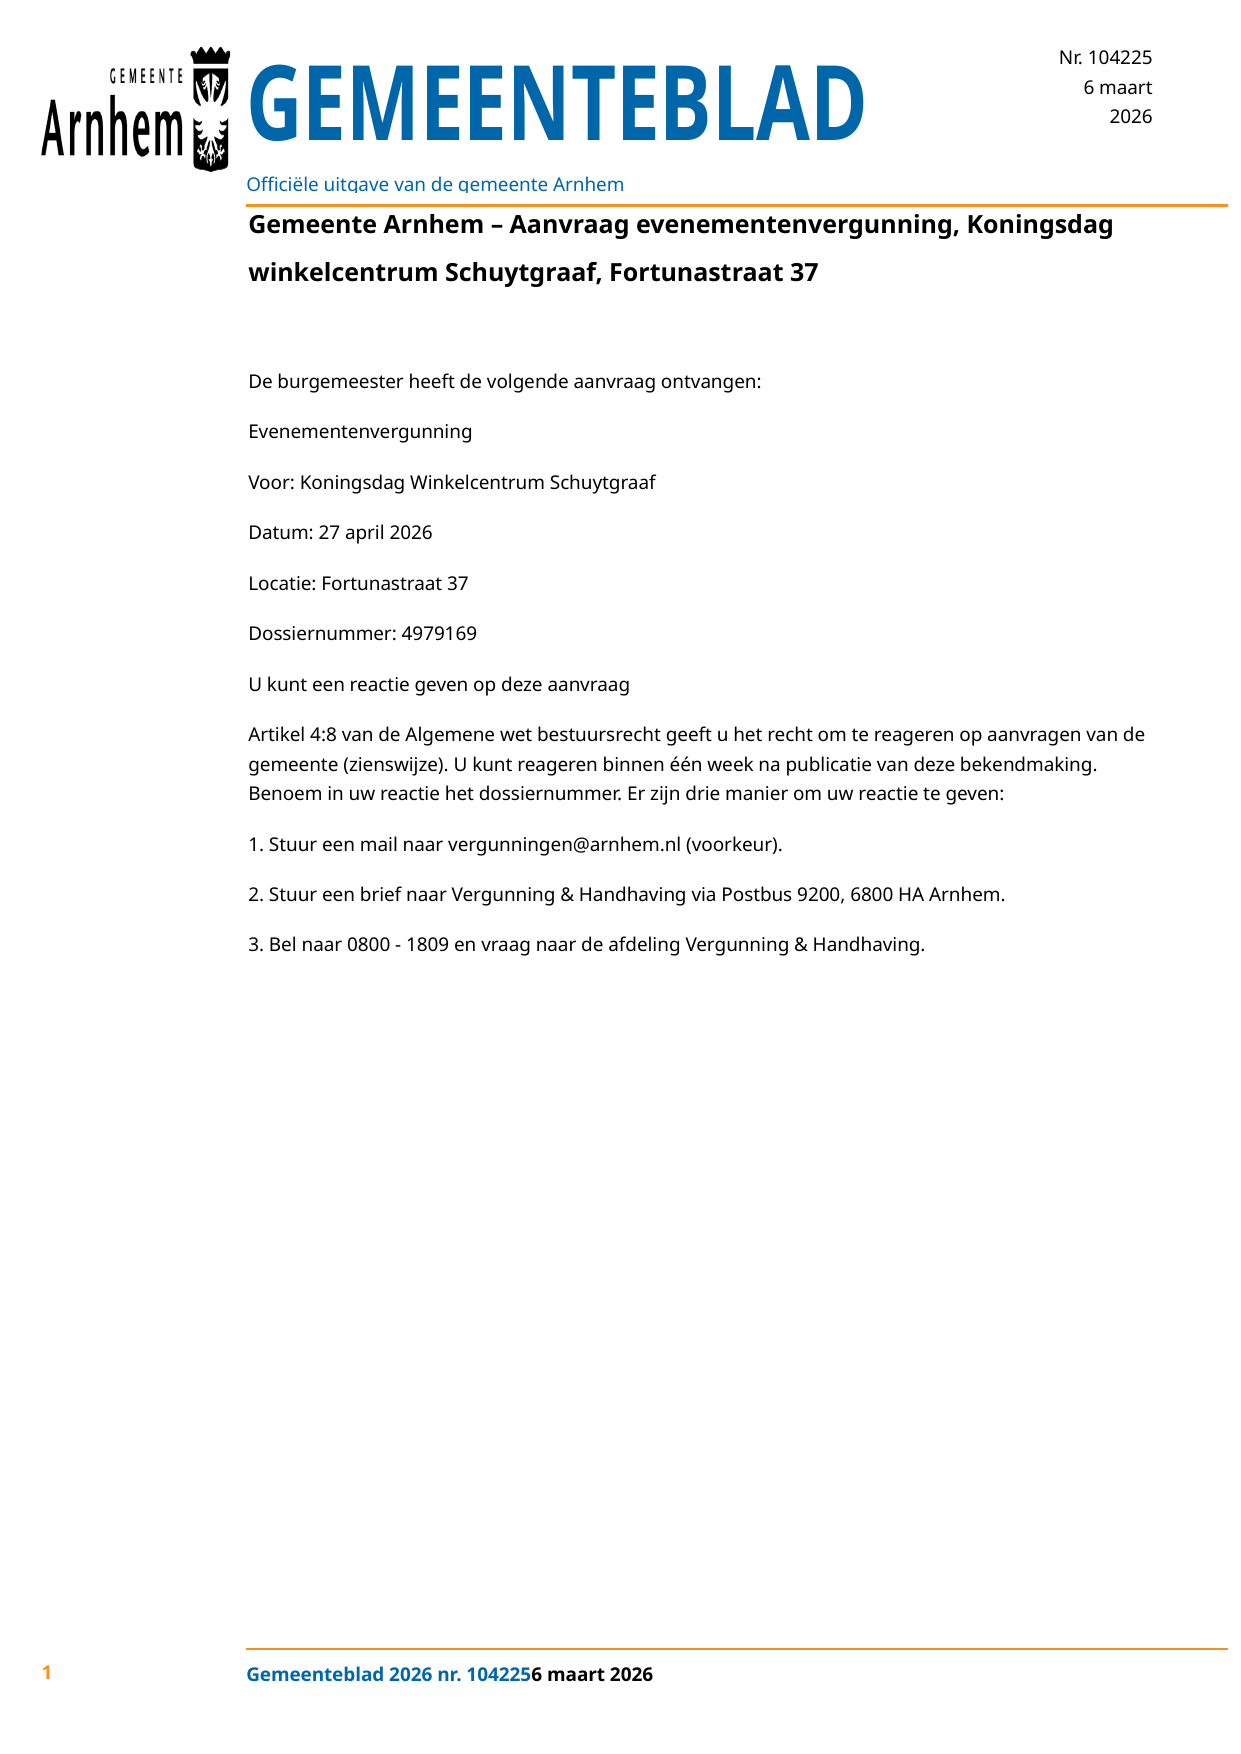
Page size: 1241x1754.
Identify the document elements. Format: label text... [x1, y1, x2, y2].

text U kunt een reactie geven op deze aanvraag [248, 671, 1152, 697]
text Gemeente Arnhem – Aanvraag evenementenvergunning, Koningsdag winkelcentrum Schuytgraaf, Fortunastraat 37 [248, 207, 1152, 288]
text 3. Bel naar 0800 - 1809 en vraag naar de afdeling Vergunning & Handhaving. [248, 932, 1152, 957]
text Voor: Koningsdag Winkelcentrum Schuytgraaf [248, 469, 1152, 495]
text Artikel 4:8 van de Algemene wet bestuursrecht geeft u het recht om te reageren op aanvragen van de gemeente (zienswijze). U kunt reageren binnen één week na publicatie van deze bekendmaking. Benoem in uw reactie het dossiernummer. Er zijn drie manier om uw reactie te geven: [248, 721, 1152, 806]
text Datum: 27 april 2026 [248, 519, 1152, 545]
text 1. Stuur een mail naar vergunningen@arnhem.nl (voorkeur). [248, 831, 1152, 857]
text Evenementenvergunning [248, 419, 1152, 444]
text 2. Stuur een brief naar Vergunning & Handhaving via Postbus 9200, 6800 HA Arnhem. [248, 881, 1152, 907]
text De burgemeester heeft de volgende aanvraag ontvangen: [248, 368, 1152, 394]
picture [41, 47, 231, 172]
text Locatie: Fortunastraat 37 [248, 570, 1152, 596]
text Dossiernummer: 4979169 [248, 620, 1152, 646]
